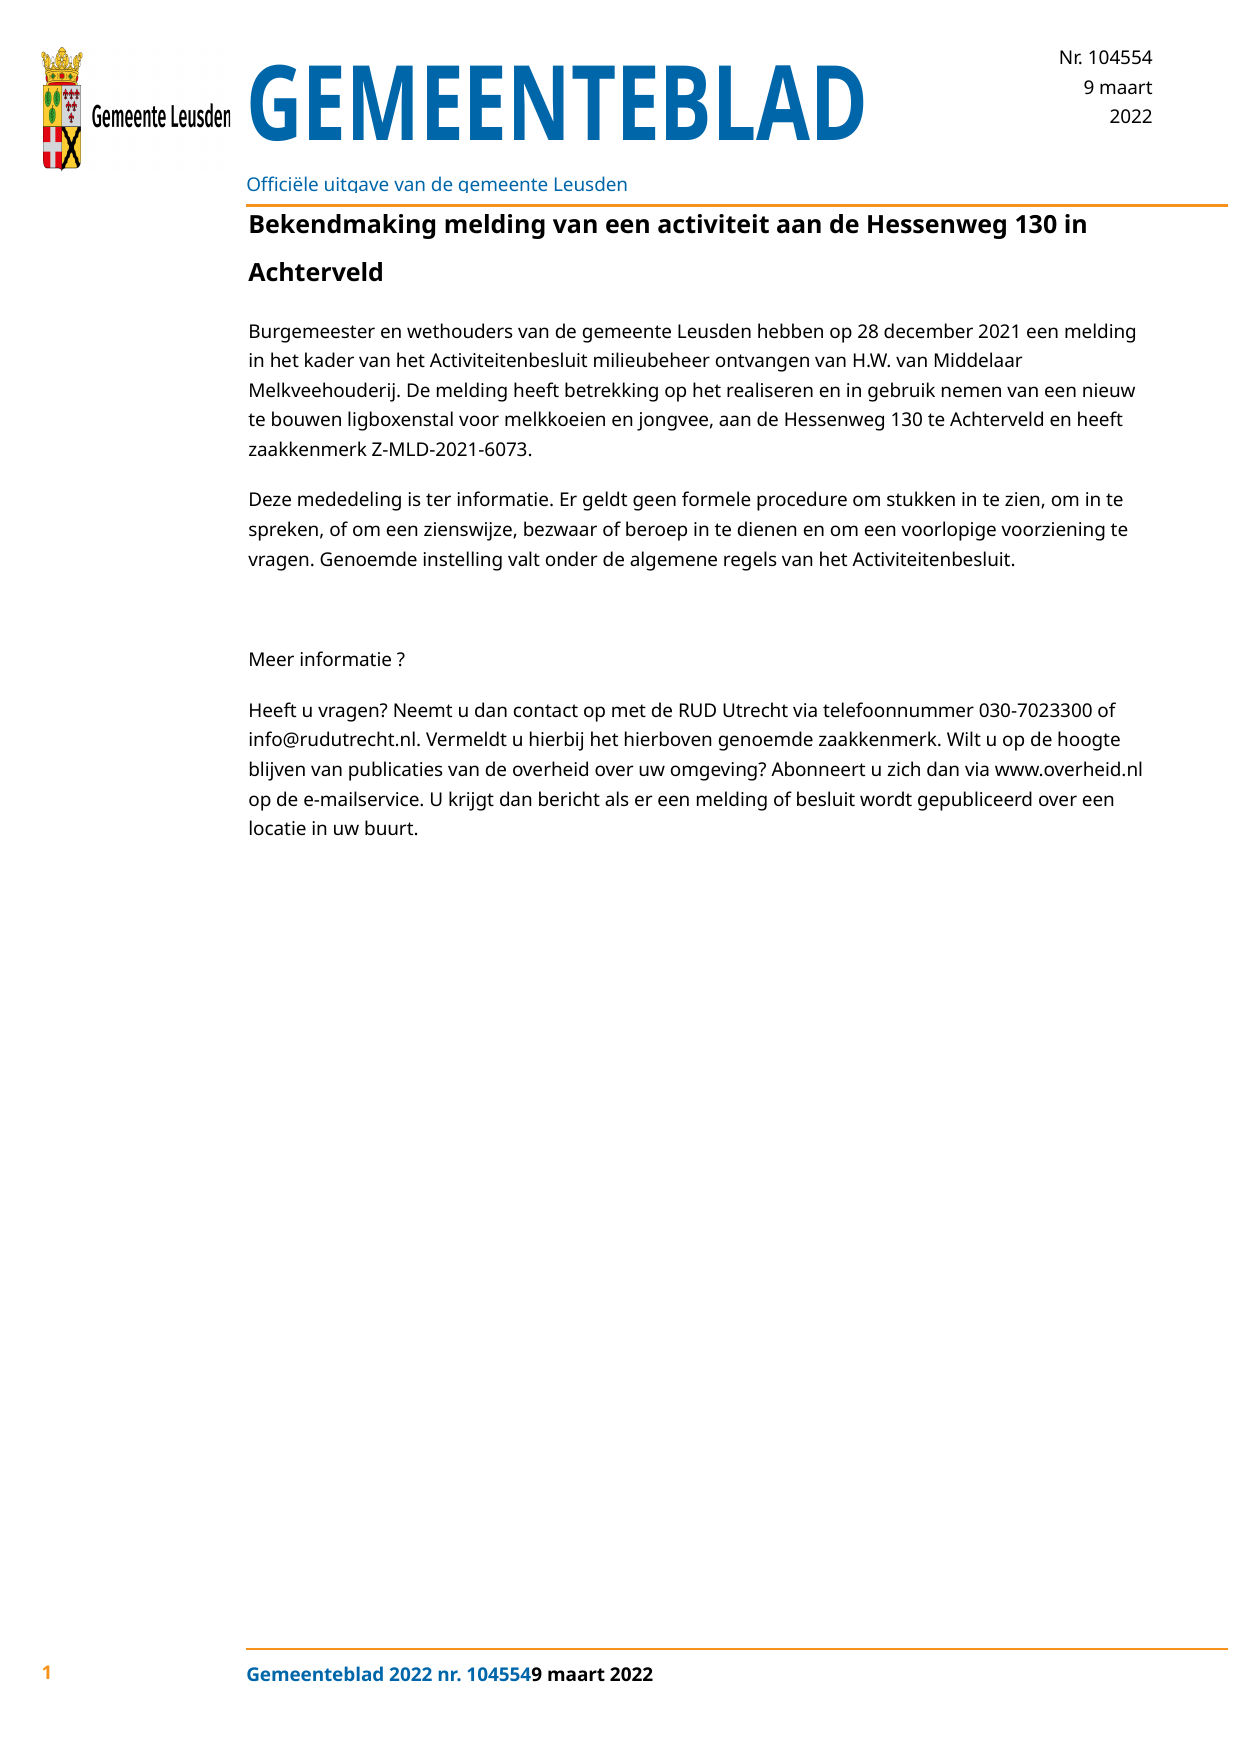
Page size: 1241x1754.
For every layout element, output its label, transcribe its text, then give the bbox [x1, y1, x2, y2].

text Burgemeester en wethouders van de gemeente Leusden hebben op 28 december 2021 een melding in het kader van het Activiteitenbesluit milieubeheer ontvangen van H.W. van Middelaar Melkveehouderij. De melding heeft betrekking op het realiseren en in gebruik nemen van een nieuw te bouwen ligboxenstal voor melkkoeien en jongvee, aan de Hessenweg 130 te Achterveld en heeft zaakkenmerk Z-MLD-2021-6073. [248, 318, 1152, 462]
picture [41, 47, 231, 172]
text Heeft u vragen? Neemt u dan contact op met de RUD Utrecht via telefoonnummer 030-7023300 of info@rudutrecht.nl. Vermeldt u hierbij het hierboven genoemde zaakkenmerk. Wilt u op de hoogte blijven van publicaties van de overheid over uw omgeving? Abonneert u zich dan via www.overheid.nl op de e-mailservice. U krijgt dan bericht als er een melding of besluit wordt gepubliceerd over een locatie in uw buurt. [248, 697, 1152, 841]
text Meer informatie ? [248, 647, 1152, 672]
text Bekendmaking melding van een activiteit aan de Hessenweg 130 in Achterveld [248, 207, 1152, 288]
text Deze mededeling is ter informatie. Er geldt geen formele procedure om stukken in te zien, om in te spreken, of om een zienswijze, bezwaar of beroep in te dienen en om een voorlopige voorziening te vragen. Genoemde instelling valt onder de algemene regels van het Activiteitenbesluit. [248, 487, 1152, 572]
